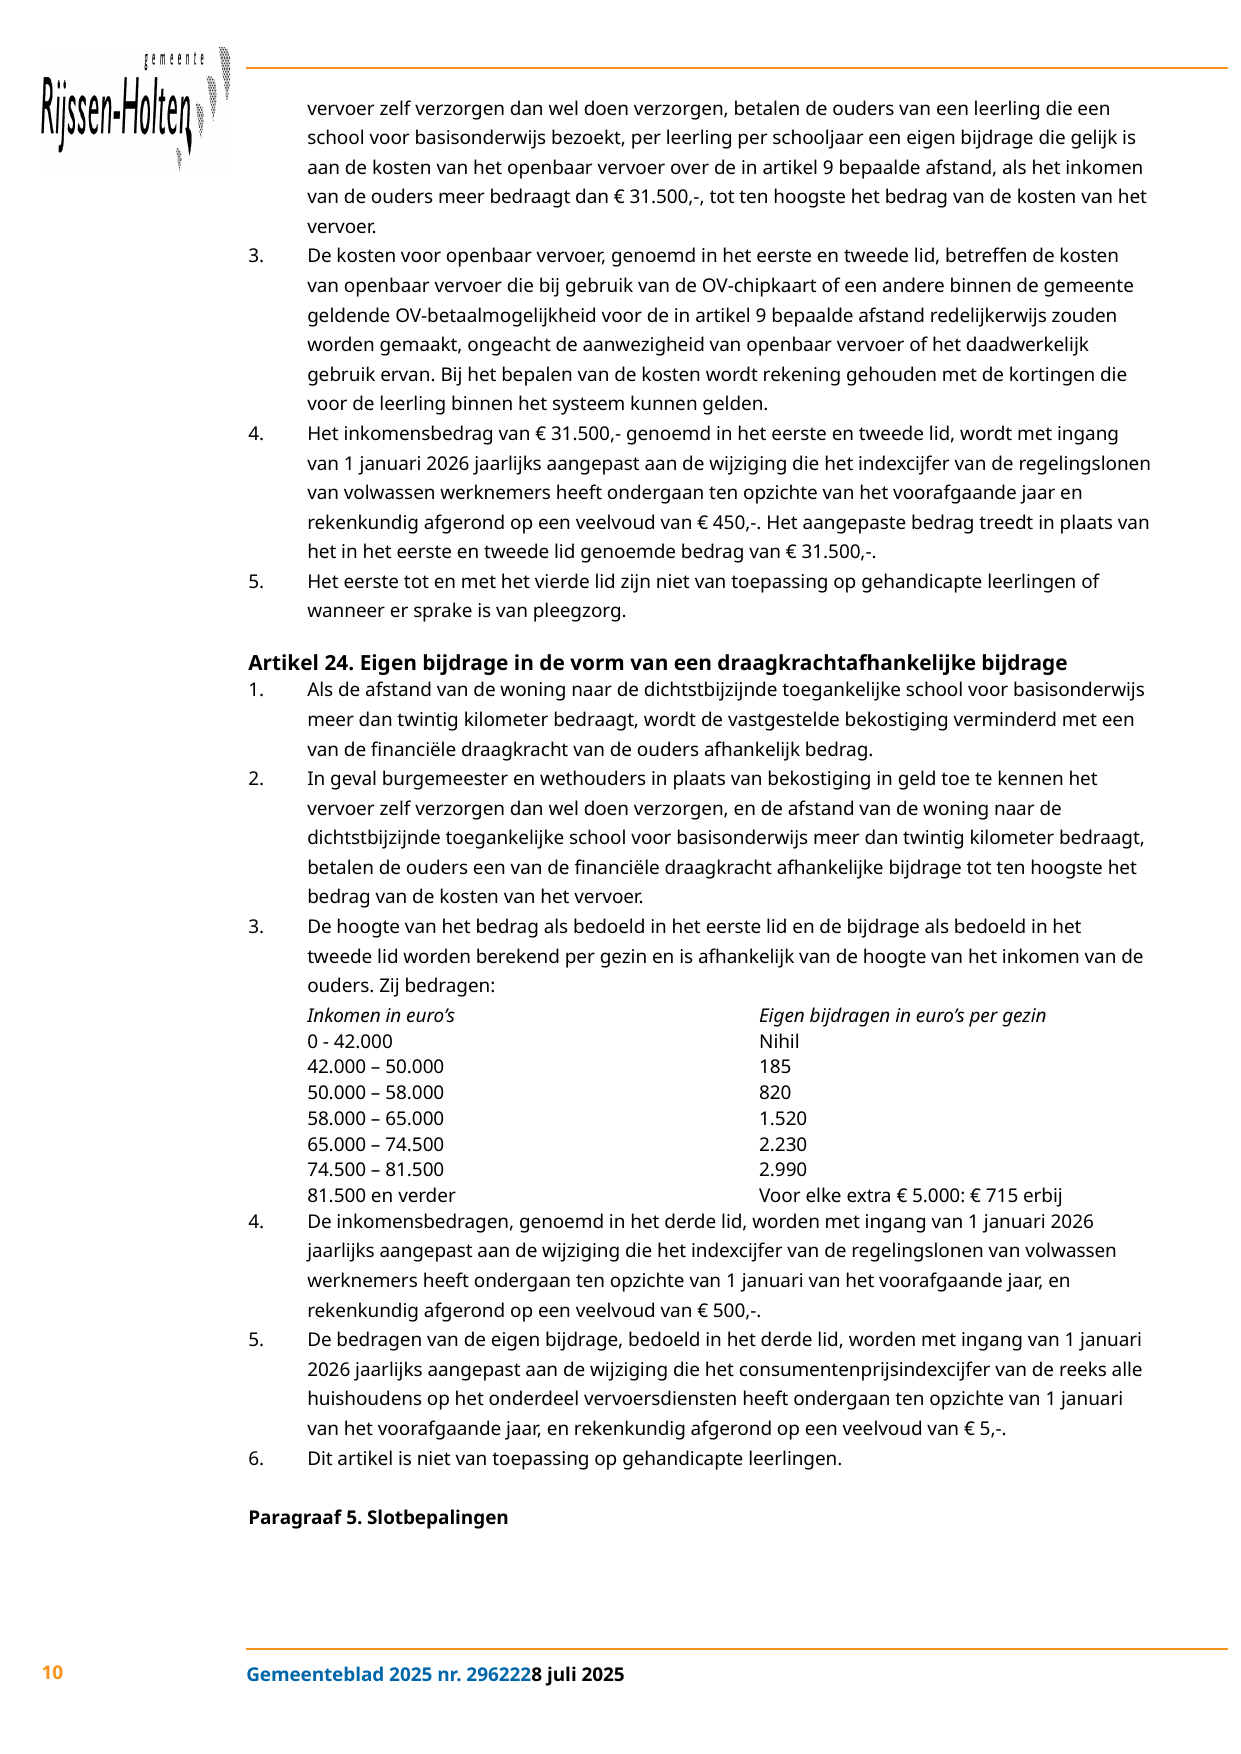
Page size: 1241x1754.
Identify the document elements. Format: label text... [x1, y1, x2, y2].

table_cell 185 [759, 1054, 1211, 1079]
list De bedragen van de eigen bijdrage, bedoeld in het derde lid, worden met ingang van 1 januari 2026 jaarlijks aangepast aan de wijziging die het consumentenprijsindexcijfer van de reeks alle huishoudens op het onderdeel vervoersdiensten heeft ondergaan ten opzichte van 1 januari van het voorafgaande jaar, en rekenkundig afgerond op een veelvoud van € 5,-. [248, 1326, 1152, 1441]
table_cell Voor elke extra € 5.000: € 715 erbij [759, 1182, 1211, 1208]
table_cell 65.000 – 74.500 [307, 1131, 759, 1156]
list vervoer zelf verzorgen dan wel doen verzorgen, betalen de ouders van een leerling die een school voor basisonderwijs bezoekt, per leerling per schooljaar een eigen bijdrage die gelijk is aan de kosten van het openbaar vervoer over de in artikel 9 bepaalde afstand, als het inkomen van de ouders meer bedraagt dan € 31.500,-, tot ten hoogste het bedrag van de kosten van het vervoer. [248, 95, 1152, 239]
list Dit artikel is niet van toepassing op gehandicapte leerlingen. [248, 1445, 1152, 1470]
table_cell Nihil [759, 1028, 1211, 1053]
table_header Eigen bijdragen in euro’s per gezin [759, 1002, 1211, 1028]
list Het inkomensbedrag van € 31.500,- genoemd in het eerste en tweede lid, wordt met ingang van 1 januari 2026 jaarlijks aangepast aan de wijziging die het indexcijfer van de regelingslonen van volwassen werknemers heeft ondergaan ten opzichte van het voorafgaande jaar en rekenkundig afgerond op een veelvoud van € 450,-. Het aangepaste bedrag treedt in plaats van het in het eerste en tweede lid genoemde bedrag van € 31.500,-. [248, 420, 1152, 564]
table_cell 74.500 – 81.500 [307, 1156, 759, 1182]
table_cell 1.520 [759, 1105, 1211, 1131]
picture [41, 47, 231, 172]
text Paragraaf 5. Slotbepalingen [248, 1504, 1152, 1529]
table_header Inkomen in euro’s [307, 1002, 759, 1028]
text Artikel 24. Eigen bijdrage in de vorm van een draagkrachtafhankelijke bijdrage [248, 648, 1152, 677]
table_cell 58.000 – 65.000 [307, 1105, 759, 1131]
table_cell 820 [759, 1079, 1211, 1105]
table_cell 50.000 – 58.000 [307, 1079, 759, 1105]
table_cell 81.500 en verder [307, 1182, 759, 1208]
list De inkomensbedragen, genoemd in het derde lid, worden met ingang van 1 januari 2026 jaarlijks aangepast aan de wijziging die het indexcijfer van de regelingslonen van volwassen werknemers heeft ondergaan ten opzichte van 1 januari van het voorafgaande jaar, en rekenkundig afgerond op een veelvoud van € 500,-. [248, 1208, 1152, 1322]
table_cell 2.990 [759, 1156, 1211, 1182]
list Als de afstand van de woning naar de dichtstbijzijnde toegankelijke school voor basisonderwijs meer dan twintig kilometer bedraagt, wordt de vastgestelde bekostiging verminderd met een van de financiële draagkracht van de ouders afhankelijk bedrag. [248, 677, 1152, 761]
list De kosten voor openbaar vervoer, genoemd in het eerste en tweede lid, betreffen de kosten van openbaar vervoer die bij gebruik van de OV-chipkaart of een andere binnen de gemeente geldende OV-betaalmogelijkheid voor de in artikel 9 bepaalde afstand redelijkerwijs zouden worden gemaakt, ongeacht de aanwezigheid van openbaar vervoer of het daadwerkelijk gebruik ervan. Bij het bepalen van de kosten wordt rekening gehouden met de kortingen die voor de leerling binnen het systeem kunnen gelden. [248, 243, 1152, 416]
list Het eerste tot en met het vierde lid zijn niet van toepassing op gehandicapte leerlingen of wanneer er sprake is van pleegzorg. [248, 568, 1152, 623]
table_cell 2.230 [759, 1131, 1211, 1156]
list De hoogte van het bedrag als bedoeld in het eerste lid en de bijdrage als bedoeld in het tweede lid worden berekend per gezin en is afhankelijk van de hoogte van het inkomen van de ouders. Zij bedragen: [248, 913, 1152, 998]
list In geval burgemeester en wethouders in plaats van bekostiging in geld toe te kennen het vervoer zelf verzorgen dan wel doen verzorgen, en de afstand van de woning naar de dichtstbijzijnde toegankelijke school voor basisonderwijs meer dan twintig kilometer bedraagt, betalen de ouders een van de financiële draagkracht afhankelijke bijdrage tot ten hoogste het bedrag van de kosten van het vervoer. [248, 765, 1152, 909]
table_cell 0 - 42.000 [307, 1028, 759, 1053]
table_cell 42.000 – 50.000 [307, 1054, 759, 1079]
